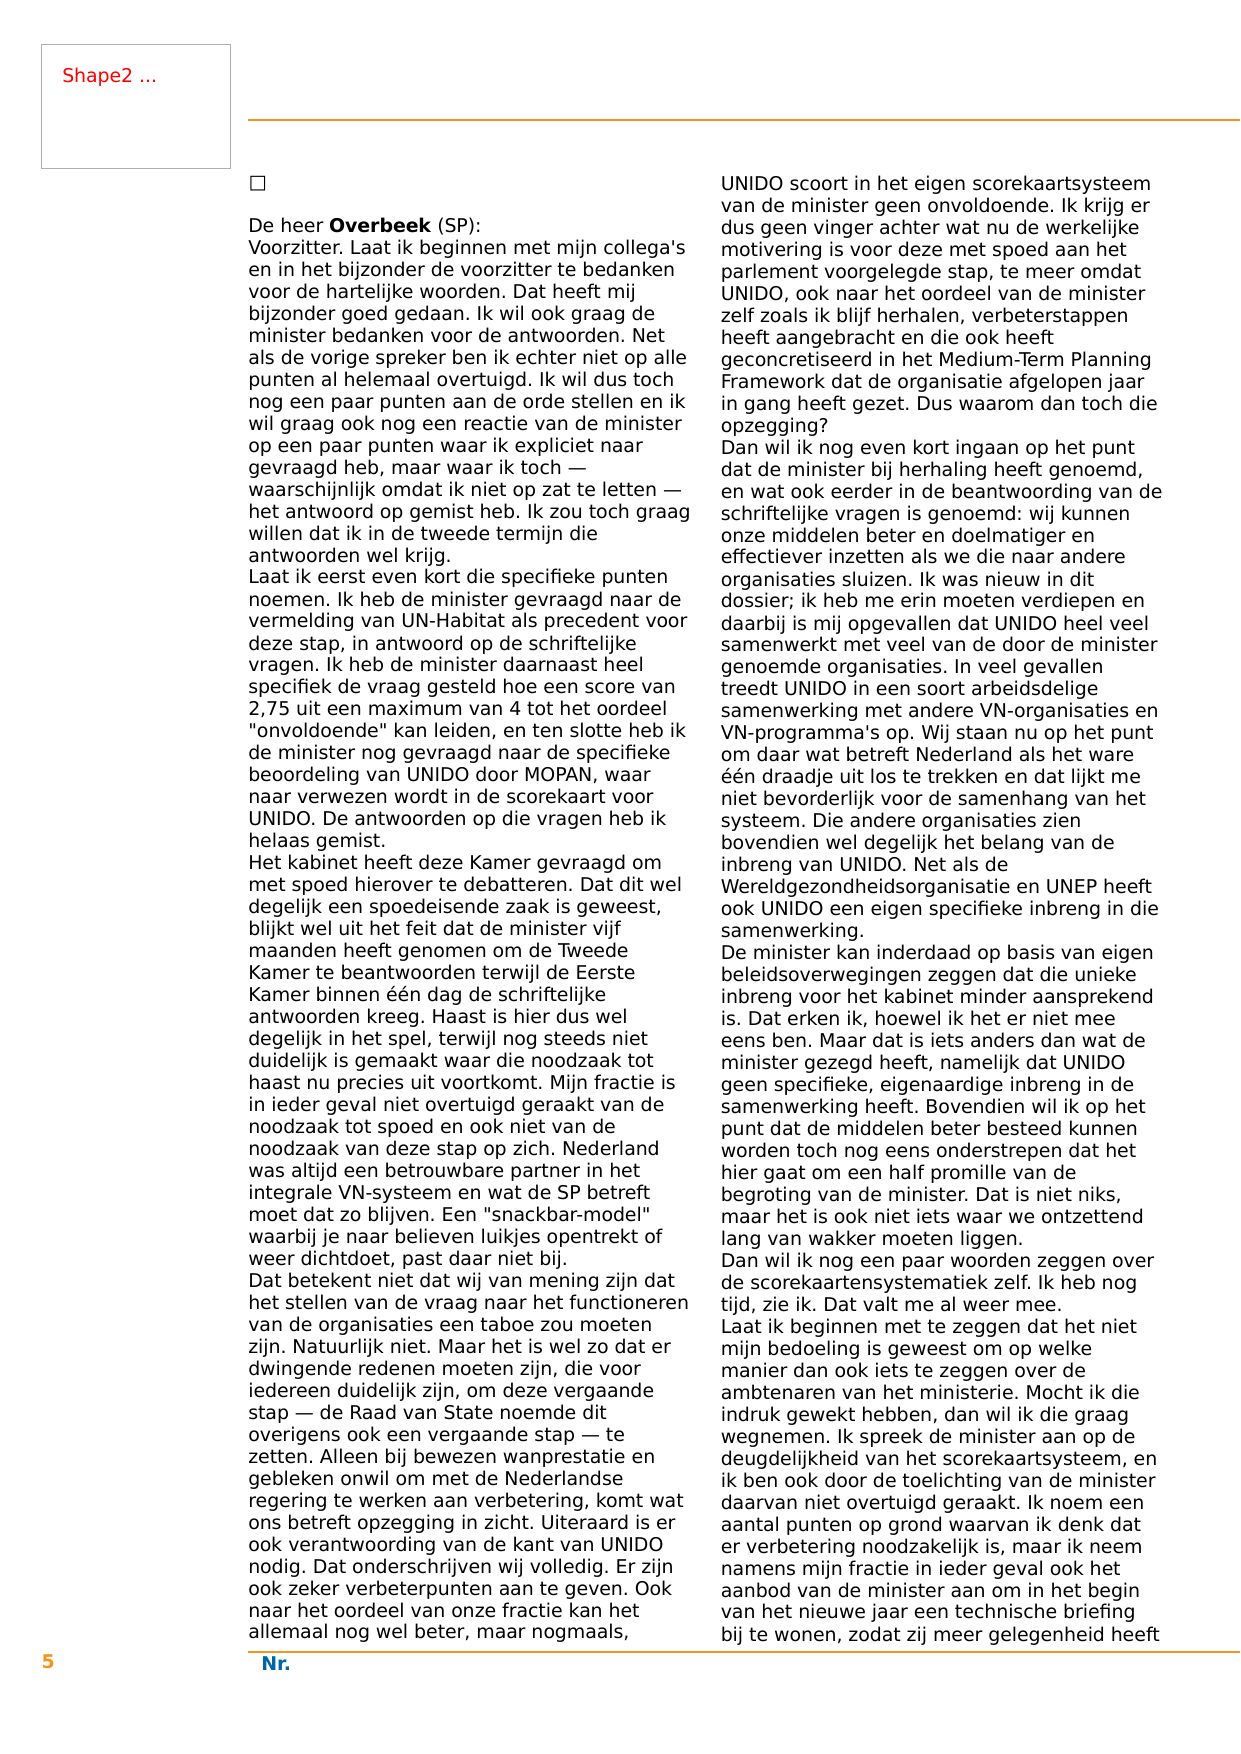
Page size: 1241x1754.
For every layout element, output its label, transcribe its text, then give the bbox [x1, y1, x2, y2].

text Laat ik eerst even kort die specifieke punten noemen. Ik heb de minister gevraagd naar de vermelding van UN-Habitat als precedent voor deze stap, in antwoord op de schriftelijke vragen. Ik heb de minister daarnaast heel specifiek de vraag gesteld hoe een score van 2,75 uit een maximum van 4 tot het oordeel "onvoldoende" kan leiden, en ten slotte heb ik de minister nog gevraagd naar de specifieke beoordeling van UNIDO door MOPAN, waar naar verwezen wordt in de scorekaart voor UNIDO. De antwoorden op die vragen heb ik helaas gemist. [248, 566, 691, 852]
text De heer Overbeek (SP): [248, 215, 691, 237]
text UNIDO scoort in het eigen scorekaartsysteem van de minister geen onvoldoende. Ik krijg er dus geen vinger achter wat nu de werkelijke motivering is voor deze met spoed aan het parlement voorgelegde stap, te meer omdat UNIDO, ook naar het oordeel van de minister zelf zoals ik blijf herhalen, verbeterstappen heeft aangebracht en die ook heeft geconcretiseerd in het Medium-Term Planning Framework dat de organisatie afgelopen jaar in gang heeft gezet. Dus waarom dan toch die opzegging? [721, 173, 1163, 437]
text Het kabinet heeft deze Kamer gevraagd om met spoed hierover te debatteren. Dat dit wel degelijk een spoedeisende zaak is geweest, blijkt wel uit het feit dat de minister vijf maanden heeft genomen om de Tweede Kamer te beantwoorden terwijl de Eerste Kamer binnen één dag de schriftelijke antwoorden kreeg. Haast is hier dus wel degelijk in het spel, terwijl nog steeds niet duidelijk is gemaakt waar die noodzaak tot haast nu precies uit voortkomt. Mijn fractie is in ieder geval niet overtuigd geraakt van de noodzaak tot spoed en ook niet van de noodzaak van deze stap op zich. Nederland was altijd een betrouwbare partner in het integrale VN-systeem en wat de SP betreft moet dat zo blijven. Een "snackbar-model" waarbij je naar believen luikjes opentrekt of weer dichtdoet, past daar niet bij. [248, 852, 691, 1270]
text Dan wil ik nog een paar woorden zeggen over de scorekaartensystematiek zelf. Ik heb nog tijd, zie ik. Dat valt me al weer mee. [721, 1250, 1163, 1316]
text De minister kan inderdaad op basis van eigen beleidsoverwegingen zeggen dat die unieke inbreng voor het kabinet minder aansprekend is. Dat erken ik, hoewel ik het er niet mee eens ben. Maar dat is iets anders dan wat de minister gezegd heeft, namelijk dat UNIDO geen specifieke, eigenaardige inbreng in de samenwerking heeft. Bovendien wil ik op het punt dat de middelen beter besteed kunnen worden toch nog eens onderstrepen dat het hier gaat om een half promille van de begroting van de minister. Dat is niet niks, maar het is ook niet iets waar we ontzettend lang van wakker moeten liggen. [721, 942, 1163, 1250]
text Dat betekent niet dat wij van mening zijn dat het stellen van de vraag naar het functioneren van de organisaties een taboe zou moeten zijn. Natuurlijk niet. Maar het is wel zo dat er dwingende redenen moeten zijn, die voor iedereen duidelijk zijn, om deze vergaande stap — de Raad van State noemde dit overigens ook een vergaande stap — te zetten. Alleen bij bewezen wanprestatie en gebleken onwil om met de Nederlandse regering te werken aan verbetering, komt wat ons betreft opzegging in zicht. Uiteraard is er ook verantwoording van de kant van UNIDO nodig. Dat onderschrijven wij volledig. Er zijn ook zeker verbeterpunten aan te geven. Ook naar het oordeel van onze fractie kan het allemaal nog wel beter, maar nogmaals, [248, 1270, 691, 1643]
text Dan wil ik nog even kort ingaan op het punt dat de minister bij herhaling heeft genoemd, en wat ook eerder in de beantwoording van de schriftelijke vragen is genoemd: wij kunnen onze middelen beter en doelmatiger en effectiever inzetten als we die naar andere organisaties sluizen. Ik was nieuw in dit dossier; ik heb me erin moeten verdiepen en daarbij is mij opgevallen dat UNIDO heel veel samenwerkt met veel van de door de minister genoemde organisaties. In veel gevallen treedt UNIDO in een soort arbeidsdelige samenwerking met andere VN-organisaties en VN-programma's op. Wij staan nu op het punt om daar wat betreft Nederland als het ware één draadje uit los te trekken en dat lijkt me niet bevorderlijk voor de samenhang van het systeem. Die andere organisaties zien bovendien wel degelijk het belang van de inbreng van UNIDO. Net als de Wereldgezondheidsorganisatie en UNEP heeft ook UNIDO een eigen specifieke inbreng in die samenwerking. [721, 437, 1163, 942]
text ⬜ [248, 173, 691, 195]
text Voorzitter. Laat ik beginnen met mijn collega's en in het bijzonder de voorzitter te bedanken voor de hartelijke woorden. Dat heeft mij bijzonder goed gedaan. Ik wil ook graag de minister bedanken voor de antwoorden. Net als de vorige spreker ben ik echter niet op alle punten al helemaal overtuigd. Ik wil dus toch nog een paar punten aan de orde stellen en ik wil graag ook nog een reactie van de minister op een paar punten waar ik expliciet naar gevraagd heb, maar waar ik toch — waarschijnlijk omdat ik niet op zat te letten — het antwoord op gemist heb. Ik zou toch graag willen dat ik in de tweede termijn die antwoorden wel krijg. [248, 237, 691, 566]
text Laat ik beginnen met te zeggen dat het niet mijn bedoeling is geweest om op welke manier dan ook iets te zeggen over de ambtenaren van het ministerie. Mocht ik die indruk gewekt hebben, dan wil ik die graag wegnemen. Ik spreek de minister aan op de deugdelijkheid van het scorekaartsysteem, en ik ben ook door de toelichting van de minister daarvan niet overtuigd geraakt. Ik noem een aantal punten op grond waarvan ik denk dat er verbetering noodzakelijk is, maar ik neem namens mijn fractie in ieder geval ook het aanbod van de minister aan om in het begin van het nieuwe jaar een technische briefing bij te wonen, zodat zij meer gelegenheid heeft [721, 1316, 1163, 1645]
